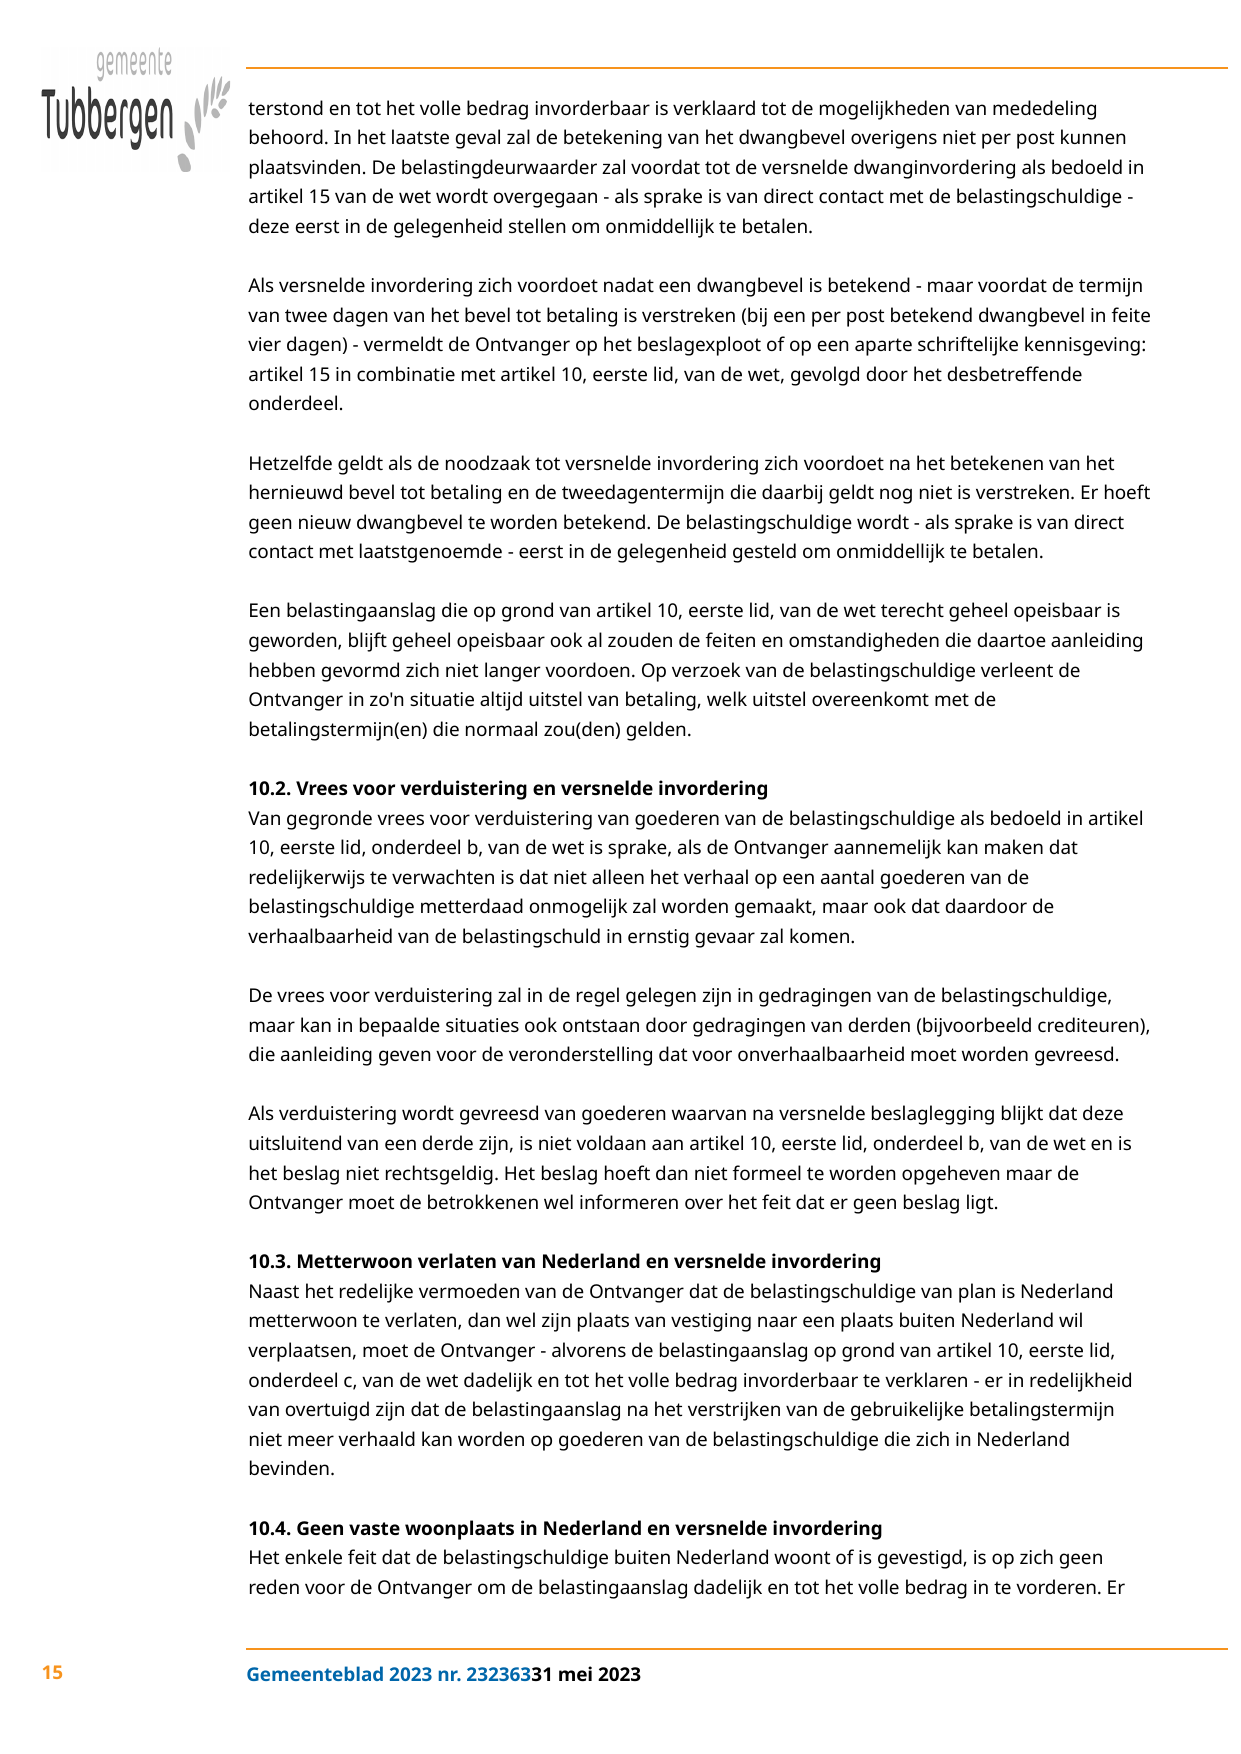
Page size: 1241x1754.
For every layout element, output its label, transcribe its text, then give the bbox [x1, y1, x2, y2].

text terstond en tot het volle bedrag invorderbaar is verklaard tot de mogelijkheden van mededeling behoord. In het laatste geval zal de betekening van het dwangbevel overigens niet per post kunnen plaatsvinden. De belastingdeurwaarder zal voordat tot de versnelde dwanginvordering als bedoeld in artikel 15 van de wet wordt overgegaan - als sprake is van direct contact met de belastingschuldige - deze eerst in de gelegenheid stellen om onmiddellijk te betalen. [248, 95, 1152, 239]
text Hetzelfde geldt als de noodzaak tot versnelde invordering zich voordoet na het betekenen van het hernieuwd bevel tot betaling en de tweedagentermijn die daarbij geldt nog niet is verstreken. Er hoeft geen nieuw dwangbevel te worden betekend. De belastingschuldige wordt - als sprake is van direct contact met laatstgenoemde - eerst in de gelegenheid gesteld om onmiddellijk te betalen. [248, 450, 1152, 564]
text Een belastingaanslag die op grond van artikel 10, eerste lid, van de wet terecht geheel opeisbaar is geworden, blijft geheel opeisbaar ook al zouden de feiten en omstandigheden die daartoe aanleiding hebben gevormd zich niet langer voordoen. Op verzoek van de belastingschuldige verleent de Ontvanger in zo'n situatie altijd uitstel van betaling, welk uitstel overeenkomt met de betalingstermijn(en) die normaal zou(den) gelden. [248, 598, 1152, 742]
text Naast het redelijke vermoeden van de Ontvanger dat de belastingschuldige van plan is Nederland metterwoon te verlaten, dan wel zijn plaats van vestiging naar een plaats buiten Nederland wil verplaatsen, moet de Ontvanger - alvorens de belastingaanslag op grond van artikel 10, eerste lid, onderdeel c, van de wet dadelijk en tot het volle bedrag invorderbaar te verklaren - er in redelijkheid van overtuigd zijn dat de belastingaanslag na het verstrijken van de gebruikelijke betalingstermijn niet meer verhaald kan worden op goederen van de belastingschuldige die zich in Nederland bevinden. [248, 1278, 1152, 1481]
text Van gegronde vrees voor verduistering van goederen van de belastingschuldige als bedoeld in artikel 10, eerste lid, onderdeel b, van de wet is sprake, als de Ontvanger aannemelijk kan maken dat redelijkerwijs te verwachten is dat niet alleen het verhaal op een aantal goederen van de belastingschuldige metterdaad onmogelijk zal worden gemaakt, maar ook dat daardoor de verhaalbaarheid van de belastingschuld in ernstig gevaar zal komen. [248, 805, 1152, 949]
text 10.3. Metterwoon verlaten van Nederland en versnelde invordering [248, 1248, 1152, 1274]
text Het enkele feit dat de belastingschuldige buiten Nederland woont of is gevestigd, is op zich geen reden voor de Ontvanger om de belastingaanslag dadelijk en tot het volle bedrag in te vorderen. Er [248, 1544, 1152, 1600]
picture [41, 47, 231, 172]
text 10.2. Vrees voor verduistering en versnelde invordering [248, 775, 1152, 801]
text 10.4. Geen vaste woonplaats in Nederland en versnelde invordering [248, 1515, 1152, 1541]
text Als versnelde invordering zich voordoet nadat een dwangbevel is betekend - maar voordat de termijn van twee dagen van het bevel tot betaling is verstreken (bij een per post betekend dwangbevel in feite vier dagen) - vermeldt de Ontvanger op het beslagexploot of op een aparte schriftelijke kennisgeving: artikel 15 in combinatie met artikel 10, eerste lid, van de wet, gevolgd door het desbetreffende onderdeel. [248, 272, 1152, 416]
text Als verduistering wordt gevreesd van goederen waarvan na versnelde beslaglegging blijkt dat deze uitsluitend van een derde zijn, is niet voldaan aan artikel 10, eerste lid, onderdeel b, van de wet en is het beslag niet rechtsgeldig. Het beslag hoeft dan niet formeel te worden opgeheven maar de Ontvanger moet de betrokkenen wel informeren over het feit dat er geen beslag ligt. [248, 1101, 1152, 1215]
text De vrees voor verduistering zal in de regel gelegen zijn in gedragingen van de belastingschuldige, maar kan in bepaalde situaties ook ontstaan door gedragingen van derden (bijvoorbeeld crediteuren), die aanleiding geven voor de veronderstelling dat voor onverhaalbaarheid moet worden gevreesd. [248, 982, 1152, 1067]
